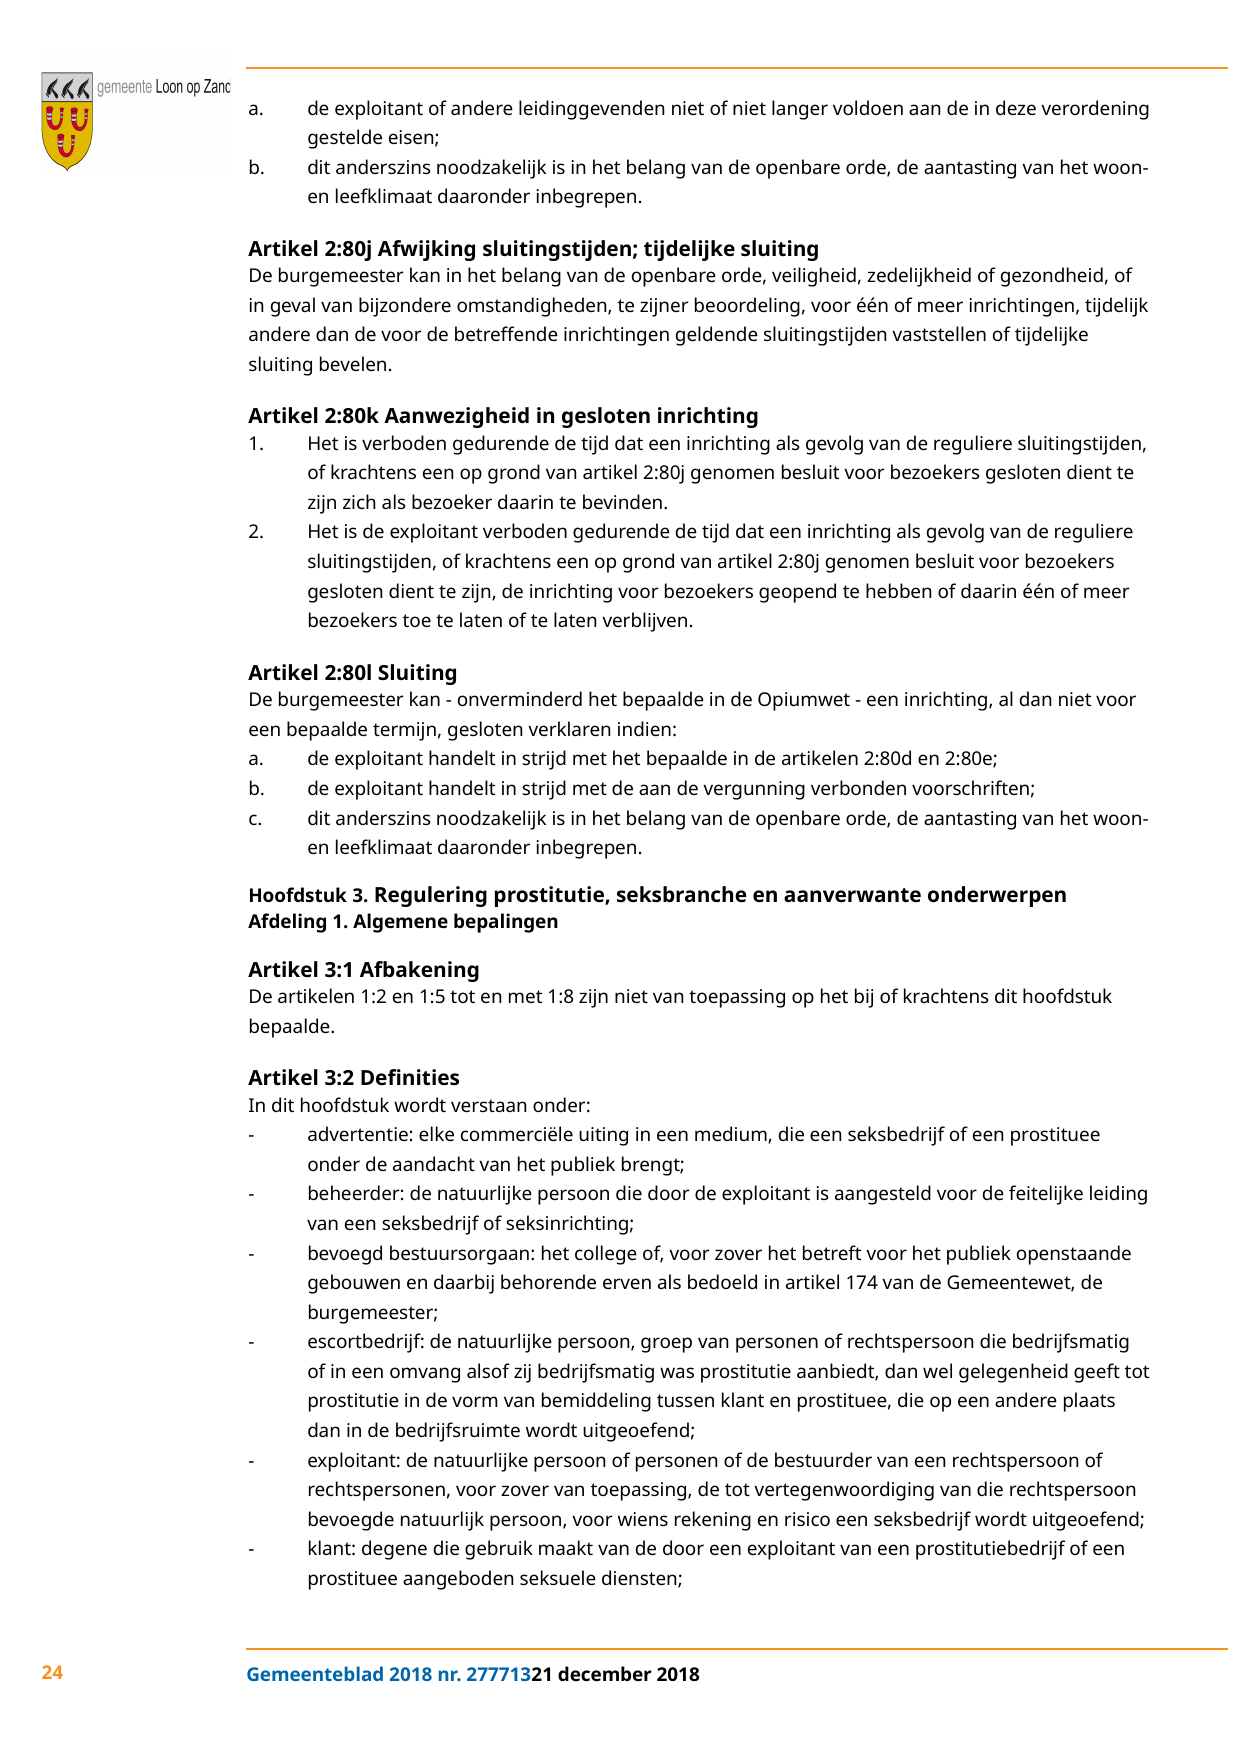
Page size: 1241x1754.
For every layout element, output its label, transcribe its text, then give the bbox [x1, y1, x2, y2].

text Artikel 2:80k Aanwezigheid in gesloten inrichting [248, 402, 1152, 430]
text In dit hoofdstuk wordt verstaan onder: [248, 1092, 1152, 1117]
list Het is de exploitant verboden gedurende de tijd dat een inrichting als gevolg van de reguliere sluitingstijden, of krachtens een op grond van artikel 2:80j genomen besluit voor bezoekers gesloten dient te zijn, de inrichting voor bezoekers geopend te hebben of daarin één of meer bezoekers toe te laten of te laten verblijven. [248, 519, 1152, 633]
list de exploitant handelt in strijd met het bepaalde in de artikelen 2:80d en 2:80e; [248, 746, 1152, 771]
list escortbedrijf: de natuurlijke persoon, groep van personen of rechtspersoon die bedrijfsmatig of in een omvang alsof zij bedrijfsmatig was prostitutie aanbiedt, dan wel gelegenheid geeft tot prostitutie in de vorm van bemiddeling tussen klant en prostituee, die op een andere plaats dan in de bedrijfsruimte wordt uitgeoefend; [248, 1328, 1152, 1443]
text Artikel 2:80j Afwijking sluitingstijden; tijdelijke sluiting [248, 234, 1152, 262]
list exploitant: de natuurlijke persoon of personen of de bestuurder van een rechtspersoon of rechtspersonen, voor zover van toepassing, de tot vertegenwoordiging van die rechtspersoon bevoegde natuurlijk persoon, voor wiens rekening en risico een seksbedrijf wordt uitgeoefend; [248, 1447, 1152, 1532]
list klant: degene die gebruik maakt van de door een exploitant van een prostitutiebedrijf of een prostituee aangeboden seksuele diensten; [248, 1536, 1152, 1591]
list Het is verboden gedurende de tijd dat een inrichting als gevolg van de reguliere sluitingstijden, of krachtens een op grond van artikel 2:80j genomen besluit voor bezoekers gesloten dient te zijn zich als bezoeker daarin te bevinden. [248, 430, 1152, 515]
picture [41, 47, 231, 172]
text Hoofdstuk 3. Regulering prostitutie, seksbranche en aanverwante onderwerpen [248, 880, 1152, 908]
list dit anderszins noodzakelijk is in het belang van de openbare orde, de aantasting van het woon- en leefklimaat daaronder inbegrepen. [248, 805, 1152, 860]
text Artikel 2:80l Sluiting [248, 658, 1152, 686]
text De burgemeester kan in het belang van de openbare orde, veiligheid, zedelijkheid of gezondheid, of in geval van bijzondere omstandigheden, te zijner beoordeling, voor één of meer inrichtingen, tijdelijk andere dan de voor de betreffende inrichtingen geldende sluitingstijden vaststellen of tijdelijke sluiting bevelen. [248, 262, 1152, 377]
list dit anderszins noodzakelijk is in het belang van de openbare orde, de aantasting van het woon- en leefklimaat daaronder inbegrepen. [248, 154, 1152, 209]
list bevoegd bestuursorgaan: het college of, voor zover het betreft voor het publiek openstaande gebouwen en daarbij behorende erven als bedoeld in artikel 174 van de Gemeentewet, de burgemeester; [248, 1240, 1152, 1324]
list de exploitant handelt in strijd met de aan de vergunning verbonden voorschriften; [248, 775, 1152, 801]
list beheerder: de natuurlijke persoon die door de exploitant is aangesteld voor de feitelijke leiding van een seksbedrijf of seksinrichting; [248, 1181, 1152, 1236]
text De artikelen 1:2 en 1:5 tot en met 1:8 zijn niet van toepassing op het bij of krachtens dit hoofdstuk bepaalde. [248, 983, 1152, 1039]
list de exploitant of andere leidinggevenden niet of niet langer voldoen aan de in deze verordening gestelde eisen; [248, 95, 1152, 150]
text De burgemeester kan - onverminderd het bepaalde in de Opiumwet - een inrichting, al dan niet voor een bepaalde termijn, gesloten verklaren indien: [248, 686, 1152, 742]
text Afdeling 1. Algemene bepalingen [248, 908, 1152, 934]
text Artikel 3:1 Afbakening [248, 955, 1152, 983]
text Artikel 3:2 Definities [248, 1063, 1152, 1092]
list advertentie: elke commerciële uiting in een medium, die een seksbedrijf of een prostituee onder de aandacht van het publiek brengt; [248, 1121, 1152, 1177]
